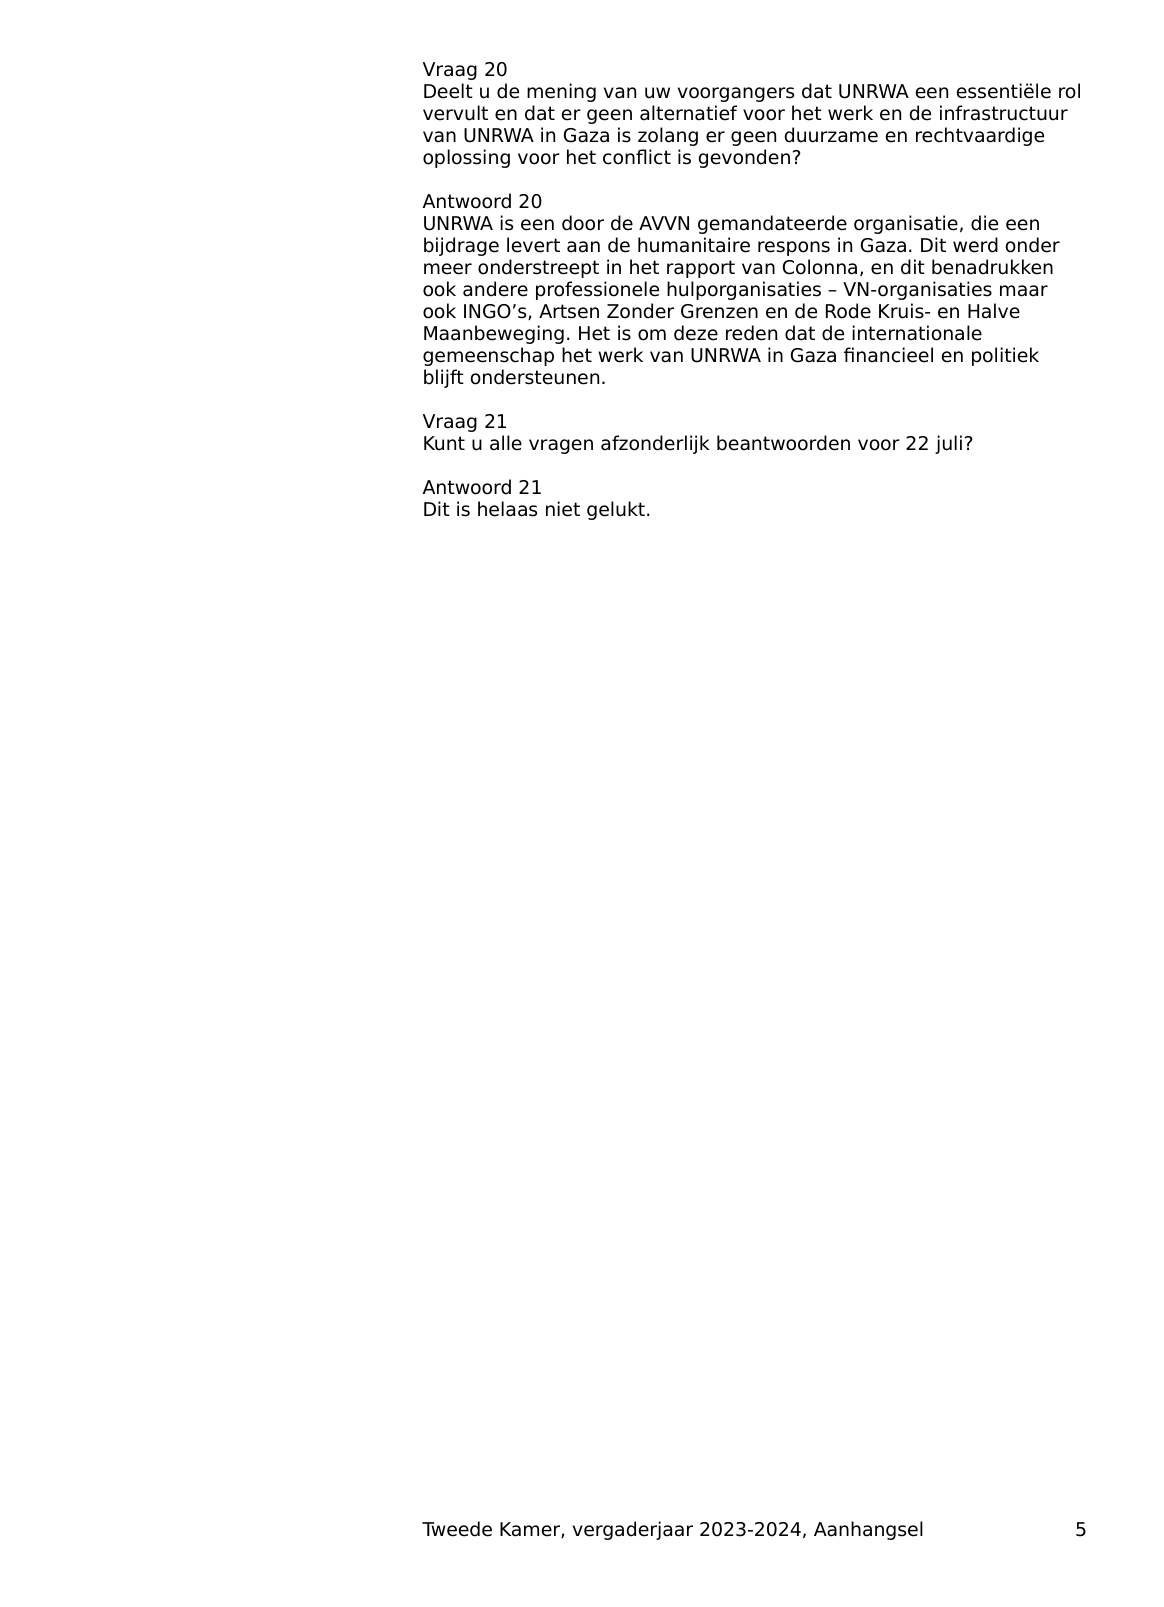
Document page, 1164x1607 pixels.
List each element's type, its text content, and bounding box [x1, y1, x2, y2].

text Dit is helaas niet gelukt. [422, 499, 1087, 521]
text Vraag 21 [422, 411, 1087, 433]
text Deelt u de mening van uw voorgangers dat UNRWA een essentiële rol vervult en dat er geen alternatief voor het werk en de infrastructuur van UNRWA in Gaza is zolang er geen duurzame en rechtvaardige oplossing voor het conflict is gevonden? [422, 81, 1087, 169]
text UNRWA is een door de AVVN gemandateerde organisatie, die een bijdrage levert aan de humanitaire respons in Gaza. Dit werd onder meer onderstreept in het rapport van Colonna, en dit benadrukken ook andere professionele hulporganisaties – VN-organisaties maar ook INGO’s, Artsen Zonder Grenzen en de Rode Kruis- en Halve Maanbeweging. Het is om deze reden dat de internationale gemeenschap het werk van UNRWA in Gaza financieel en politiek blijft ondersteunen. [422, 213, 1087, 389]
text Antwoord 21 [422, 477, 1087, 499]
text Kunt u alle vragen afzonderlijk beantwoorden voor 22 juli? [422, 433, 1087, 455]
text Antwoord 20 [422, 191, 1087, 213]
text Vraag 20 [422, 59, 1087, 81]
